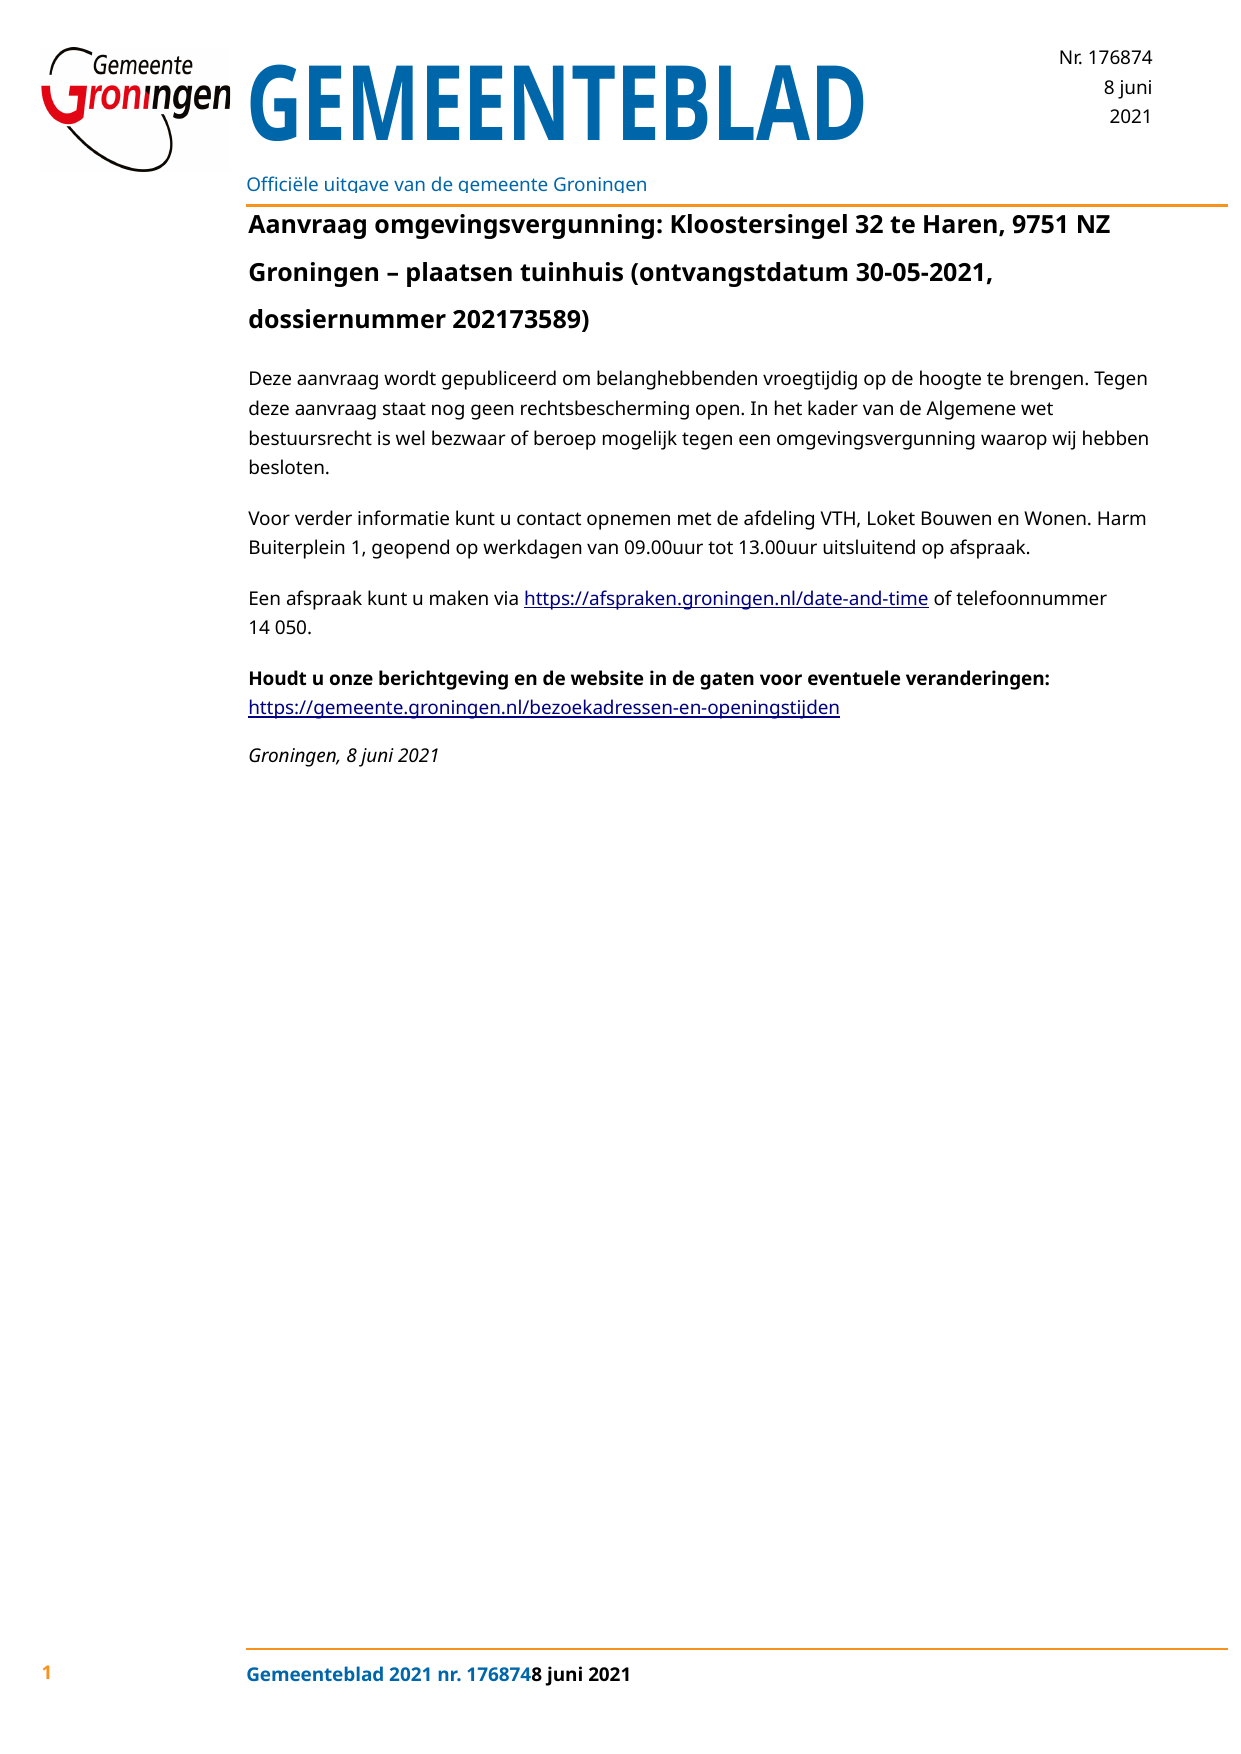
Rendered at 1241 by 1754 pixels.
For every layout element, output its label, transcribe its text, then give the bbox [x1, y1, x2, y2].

text Aanvraag omgevingsvergunning: Kloostersingel 32 te Haren, 9751 NZ Groningen – plaatsen tuinhuis (ontvangstdatum 30-05-2021, dossiernummer 202173589) [248, 207, 1152, 336]
picture [41, 47, 231, 172]
text Houdt u onze berichtgeving en de website in de gaten voor eventuele veranderingen: https://gemeente.groningen.nl/bezoekadressen-en-openingstijden [248, 665, 1152, 720]
text Deze aanvraag wordt gepubliceerd om belanghebbenden vroegtijdig op de hoogte te brengen. Tegen deze aanvraag staat nog geen rechtsbescherming open. In het kader van de Algemene wet bestuursrecht is wel bezwaar of beroep mogelijk tegen een omgevingsvergunning waarop wij hebben besloten. [248, 366, 1152, 480]
text Groningen, 8 juni 2021 [248, 742, 1152, 768]
text Voor verder informatie kunt u contact opnemen met de afdeling VTH, Loket Bouwen en Wonen. Harm Buiterplein 1, geopend op werkdagen van 09.00uur tot 13.00uur uitsluitend op afspraak. [248, 505, 1152, 560]
text Een afspraak kunt u maken via https://afspraken.groningen.nl/date-and-time of telefoonnummer 14 050. [248, 585, 1152, 640]
